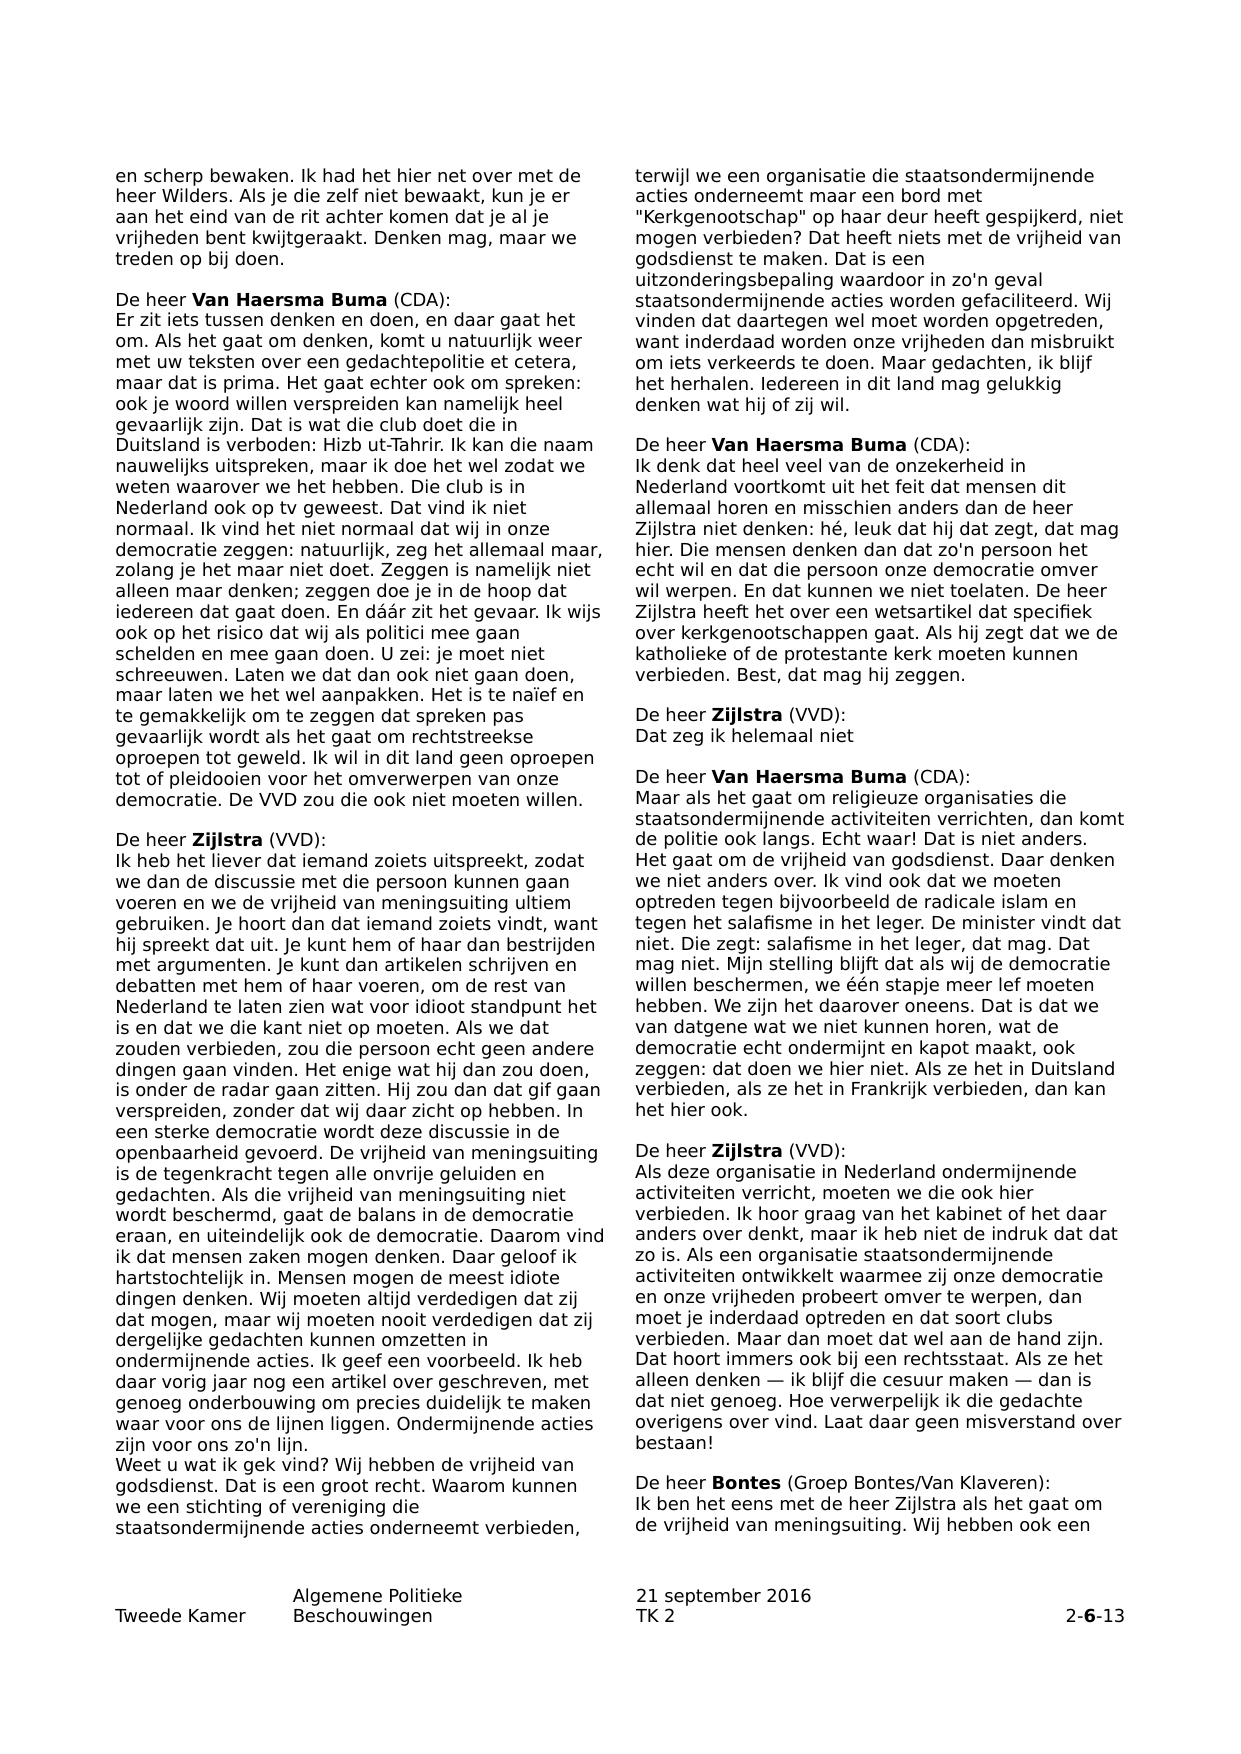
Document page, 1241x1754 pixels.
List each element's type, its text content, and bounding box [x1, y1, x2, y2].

text De heer Zijlstra (VVD): [635, 1141, 1125, 1162]
text De heer Zijlstra (VVD): [115, 830, 605, 851]
text en scherp bewaken. Ik had het hier net over met de heer Wilders. Als je die zelf niet bewaakt, kun je er aan het eind van de rit achter komen dat je al je vrijheden bent kwijtgeraakt. Denken mag, maar we treden op bij doen. [115, 165, 605, 269]
text De heer Van Haersma Buma (CDA): [115, 289, 605, 310]
text De heer Zijlstra (VVD): [635, 705, 1125, 726]
text De heer Van Haersma Buma (CDA): [635, 435, 1125, 456]
text terwijl we een organisatie die staatsondermijnende acties onderneemt maar een bord met "Kerkgenootschap" op haar deur heeft gespijkerd, niet mogen verbieden? Dat heeft niets met de vrijheid van godsdienst te maken. Dat is een uitzonderingsbepaling waardoor in zo'n geval staatsondermijnende acties worden gefaciliteerd. Wij vinden dat daartegen wel moet worden opgetreden, want inderdaad worden onze vrijheden dan misbruikt om iets verkeerds te doen. Maar gedachten, ik blijf het herhalen. Iedereen in dit land mag gelukkig denken wat hij of zij wil. [635, 165, 1125, 415]
text Weet u wat ik gek vind? Wij hebben de vrijheid van godsdienst. Dat is een groot recht. Waarom kunnen we een stichting of vereniging die staatsondermijnende acties onderneemt verbieden, [115, 1455, 605, 1538]
text Ik heb het liever dat iemand zoiets uitspreekt, zodat we dan de discussie met die persoon kunnen gaan voeren en we de vrijheid van meningsuiting ultiem gebruiken. Je hoort dan dat iemand zoiets vindt, want hij spreekt dat uit. Je kunt hem of haar dan bestrijden met argumenten. Je kunt dan artikelen schrijven en debatten met hem of haar voeren, om de rest van Nederland te laten zien wat voor idioot standpunt het is en dat we die kant niet op moeten. Als we dat zouden verbieden, zou die persoon echt geen andere dingen gaan vinden. Het enige wat hij dan zou doen, is onder de radar gaan zitten. Hij zou dan dat gif gaan verspreiden, zonder dat wij daar zicht op hebben. In een sterke democratie wordt deze discussie in de openbaarheid gevoerd. De vrijheid van meningsuiting is de tegenkracht tegen alle onvrije geluiden en gedachten. Als die vrijheid van meningsuiting niet wordt beschermd, gaat de balans in de democratie eraan, en uiteindelijk ook de democratie. Daarom vind ik dat mensen zaken mogen denken. Daar geloof ik hartstochtelijk in. Mensen mogen de meest idiote dingen denken. Wij moeten altijd verdedigen dat zij dat mogen, maar wij moeten nooit verdedigen dat zij dergelijke gedachten kunnen omzetten in ondermijnende acties. Ik geef een voorbeeld. Ik heb daar vorig jaar nog een artikel over geschreven, met genoeg onderbouwing om precies duidelijk te maken waar voor ons de lijnen liggen. Ondermijnende acties zijn voor ons zo'n lijn. [115, 851, 605, 1455]
text De heer Bontes (Groep Bontes/Van Klaveren): [635, 1473, 1125, 1494]
text Als deze organisatie in Nederland ondermijnende activiteiten verricht, moeten we die ook hier verbieden. Ik hoor graag van het kabinet of het daar anders over denkt, maar ik heb niet de indruk dat dat zo is. Als een organisatie staatsondermijnende activiteiten ontwikkelt waarmee zij onze democratie en onze vrijheden probeert omver te werpen, dan moet je inderdaad optreden en dat soort clubs verbieden. Maar dan moet dat wel aan de hand zijn. Dat hoort immers ook bij een rechtsstaat. Als ze het alleen denken — ik blijf die cesuur maken — dan is dat niet genoeg. Hoe verwerpelijk ik die gedachte overigens over vind. Laat daar geen misverstand over bestaan! [635, 1162, 1125, 1453]
text Ik ben het eens met de heer Zijlstra als het gaat om de vrijheid van meningsuiting. Wij hebben ook een [635, 1494, 1125, 1536]
text Er zit iets tussen denken en doen, en daar gaat het om. Als het gaat om denken, komt u natuurlijk weer met uw teksten over een gedachtepolitie et cetera, maar dat is prima. Het gaat echter ook om spreken: ook je woord willen verspreiden kan namelijk heel gevaarlijk zijn. Dat is wat die club doet die in Duitsland is verboden: Hizb ut-Tahrir. Ik kan die naam nauwelijks uitspreken, maar ik doe het wel zodat we weten waarover we het hebben. Die club is in Nederland ook op tv geweest. Dat vind ik niet normaal. Ik vind het niet normaal dat wij in onze democratie zeggen: natuurlijk, zeg het allemaal maar, zolang je het maar niet doet. Zeggen is namelijk niet alleen maar denken; zeggen doe je in de hoop dat iedereen dat gaat doen. En dáár zit het gevaar. Ik wijs ook op het risico dat wij als politici mee gaan schelden en mee gaan doen. U zei: je moet niet schreeuwen. Laten we dat dan ook niet gaan doen, maar laten we het wel aanpakken. Het is te naïef en te gemakkelijk om te zeggen dat spreken pas gevaarlijk wordt als het gaat om rechtstreekse oproepen tot geweld. Ik wil in dit land geen oproepen tot of pleidooien voor het omverwerpen van onze democratie. De VVD zou die ook niet moeten willen. [115, 310, 605, 810]
text Ik denk dat heel veel van de onzekerheid in Nederland voortkomt uit het feit dat mensen dit allemaal horen en misschien anders dan de heer Zijlstra niet denken: hé, leuk dat hij dat zegt, dat mag hier. Die mensen denken dan dat zo'n persoon het echt wil en dat die persoon onze democratie omver wil werpen. En dat kunnen we niet toelaten. De heer Zijlstra heeft het over een wetsartikel dat specifiek over kerkgenootschappen gaat. Als hij zegt dat we de katholieke of de protestante kerk moeten kunnen verbieden. Best, dat mag hij zeggen. [635, 456, 1125, 685]
text De heer Van Haersma Buma (CDA): [635, 767, 1125, 787]
text Dat zeg ik helemaal niet [635, 726, 1125, 747]
text Maar als het gaat om religieuze organisaties die staatsondermijnende activiteiten verrichten, dan komt de politie ook langs. Echt waar! Dat is niet anders. Het gaat om de vrijheid van godsdienst. Daar denken we niet anders over. Ik vind ook dat we moeten optreden tegen bijvoorbeeld de radicale islam en tegen het salafisme in het leger. De minister vindt dat niet. Die zegt: salafisme in het leger, dat mag. Dat mag niet. Mijn stelling blijft dat als wij de democratie willen beschermen, we één stapje meer lef moeten hebben. We zijn het daarover oneens. Dat is dat we van datgene wat we niet kunnen horen, wat de democratie echt ondermijnt en kapot maakt, ook zeggen: dat doen we hier niet. Als ze het in Duitsland verbieden, als ze het in Frankrijk verbieden, dan kan het hier ook. [635, 787, 1125, 1121]
